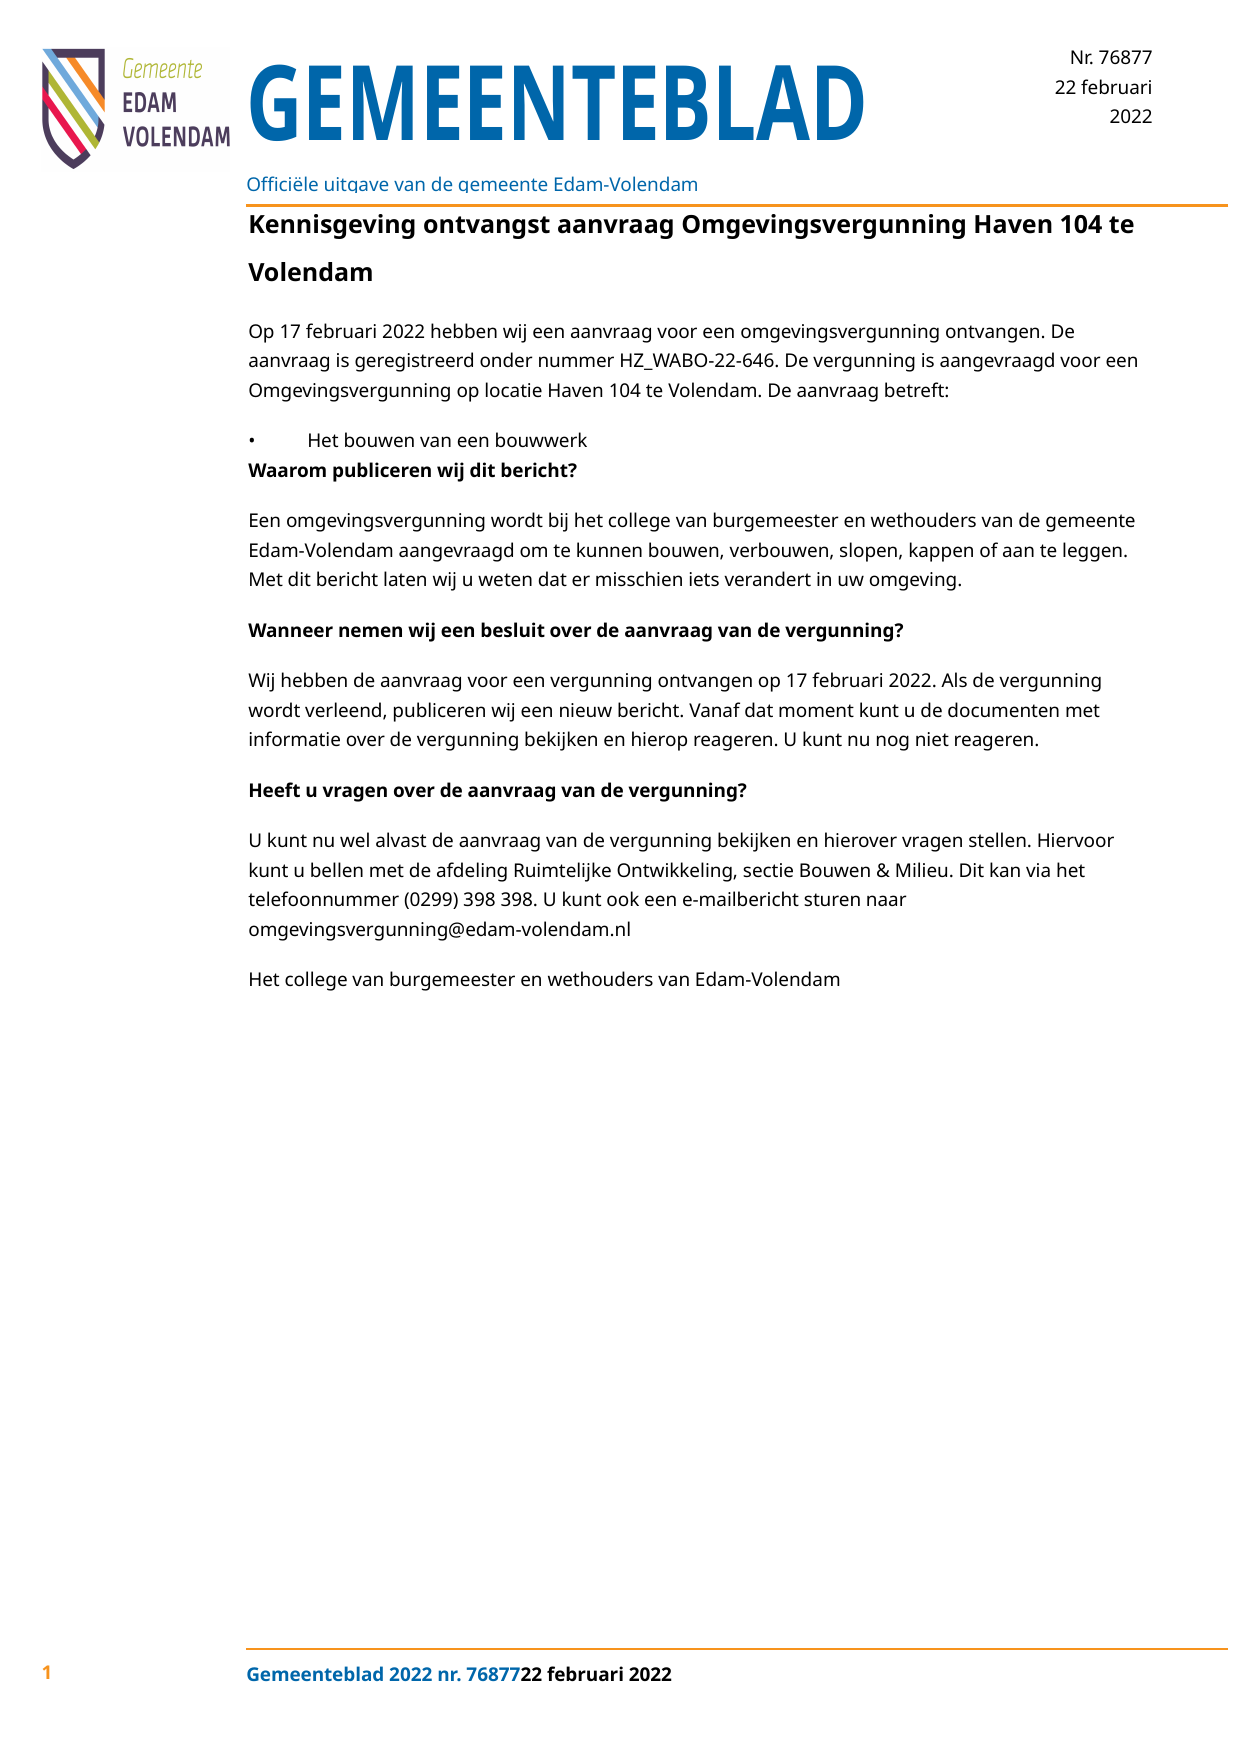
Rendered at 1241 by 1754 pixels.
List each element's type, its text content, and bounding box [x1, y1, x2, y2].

picture [41, 47, 231, 172]
text Heeft u vragen over de aanvraag van de vergunning? [248, 777, 1152, 803]
list Het bouwen van een bouwwerk [248, 427, 1152, 453]
text Op 17 februari 2022 hebben wij een aanvraag voor een omgevingsvergunning ontvangen. De aanvraag is geregistreerd onder nummer HZ_WABO-22-646. De vergunning is aangevraagd voor een Omgevingsvergunning op locatie Haven 104 te Volendam. De aanvraag betreft: [248, 318, 1152, 403]
text Het college van burgemeester en wethouders van Edam-Volendam [248, 967, 1152, 992]
text Wanneer nemen wij een besluit over de aanvraag van de vergunning? [248, 617, 1152, 643]
text Wij hebben de aanvraag voor een vergunning ontvangen op 17 februari 2022. Als de vergunning wordt verleend, publiceren wij een nieuw bericht. Vanaf dat moment kunt u de documenten met informatie over de vergunning bekijken en hierop reageren. U kunt nu nog niet reageren. [248, 667, 1152, 752]
text Kennisgeving ontvangst aanvraag Omgevingsvergunning Haven 104 te Volendam [248, 207, 1152, 288]
text Een omgevingsvergunning wordt bij het college van burgemeester en wethouders van de gemeente Edam-Volendam aangevraagd om te kunnen bouwen, verbouwen, slopen, kappen of aan te leggen. Met dit bericht laten wij u weten dat er misschien iets verandert in uw omgeving. [248, 507, 1152, 592]
text Waarom publiceren wij dit bericht? [248, 457, 1152, 483]
text U kunt nu wel alvast de aanvraag van de vergunning bekijken en hierover vragen stellen. Hiervoor kunt u bellen met de afdeling Ruimtelijke Ontwikkeling, sectie Bouwen & Milieu. Dit kan via het telefoonnummer (0299) 398 398. U kunt ook een e-mailbericht sturen naar omgevingsvergunning@edam-volendam.nl [248, 827, 1152, 942]
